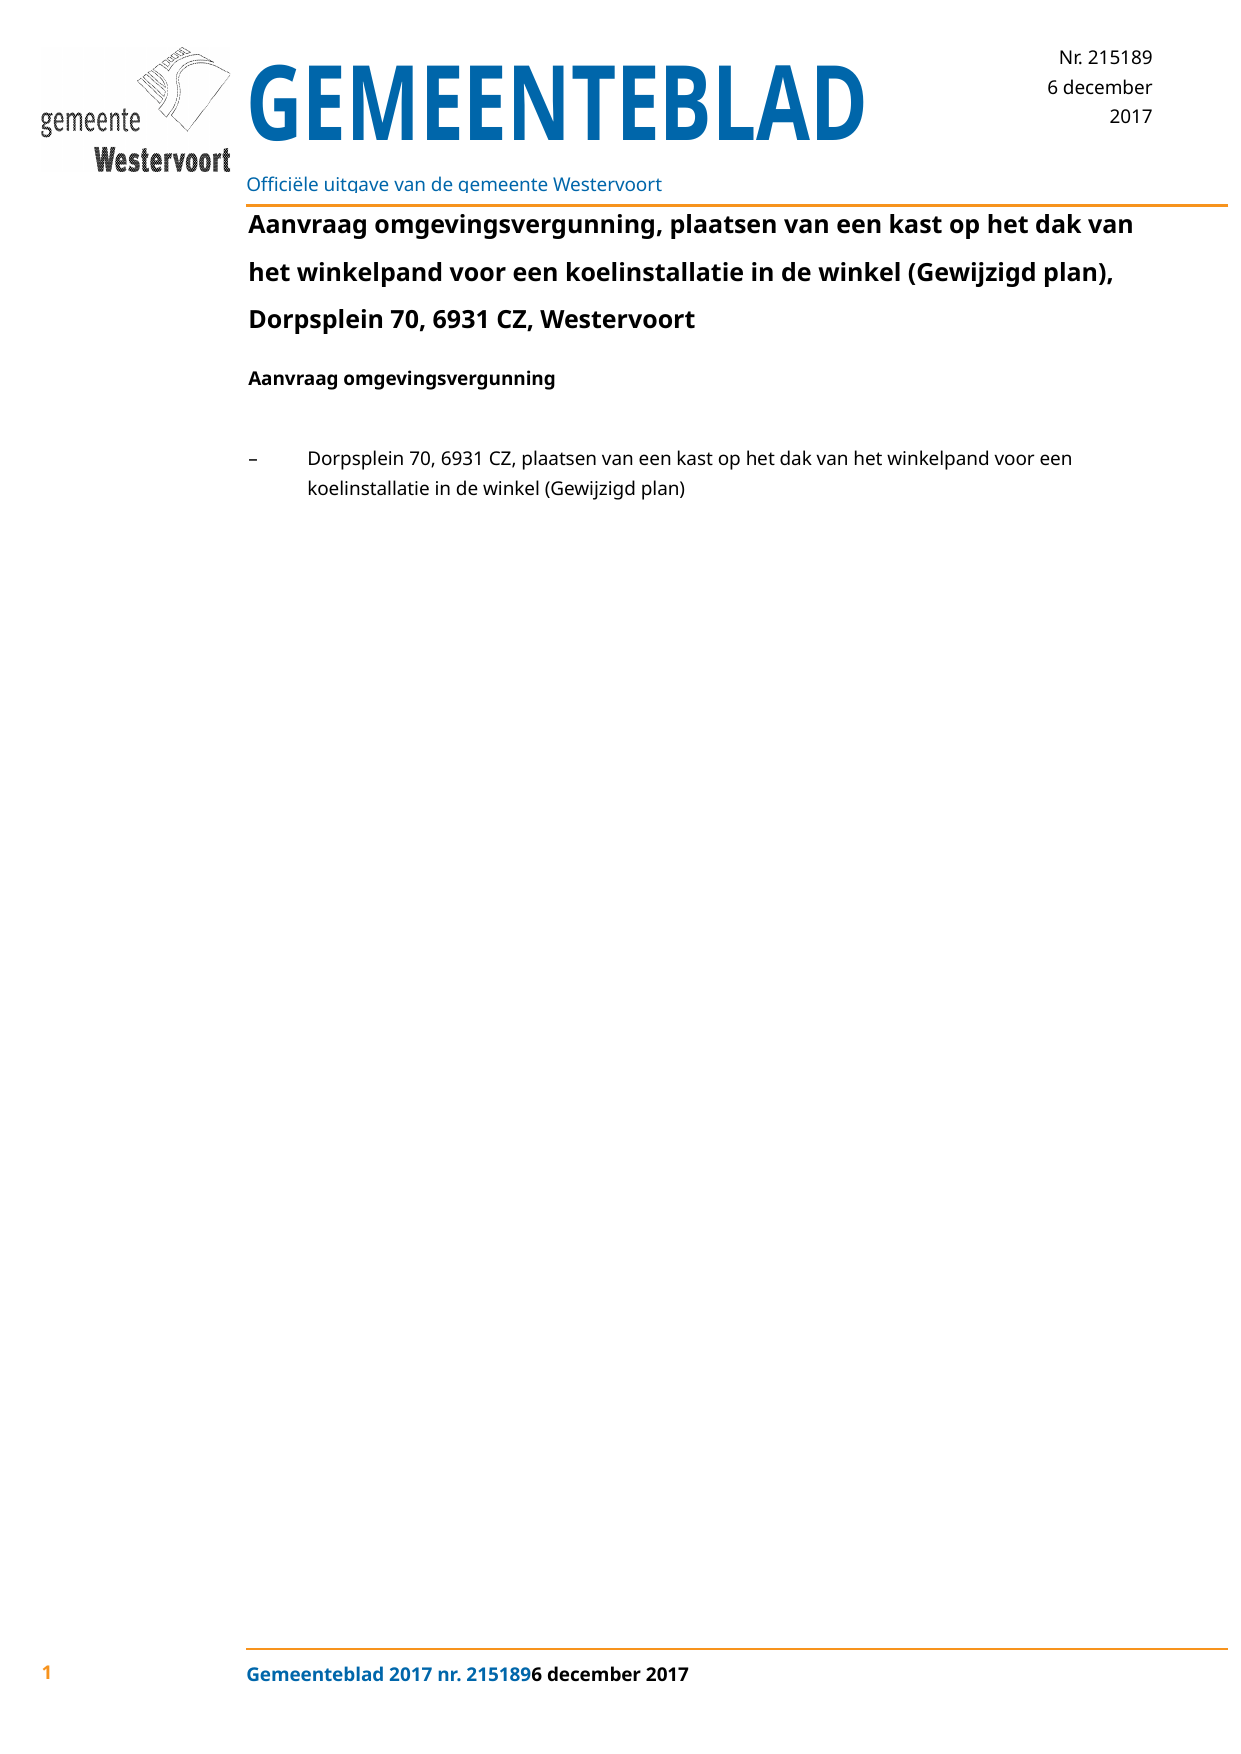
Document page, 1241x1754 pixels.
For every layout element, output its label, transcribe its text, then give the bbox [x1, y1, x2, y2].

text Aanvraag omgevingsvergunning [248, 366, 1152, 391]
list Dorpsplein 70, 6931 CZ, plaatsen van een kast op het dak van het winkelpand voor een koelinstallatie in de winkel (Gewijzigd plan) [248, 446, 1152, 501]
text Aanvraag omgevingsvergunning, plaatsen van een kast op het dak van het winkelpand voor een koelinstallatie in de winkel (Gewijzigd plan), Dorpsplein 70, 6931 CZ, Westervoort [248, 207, 1152, 336]
picture [41, 47, 231, 172]
